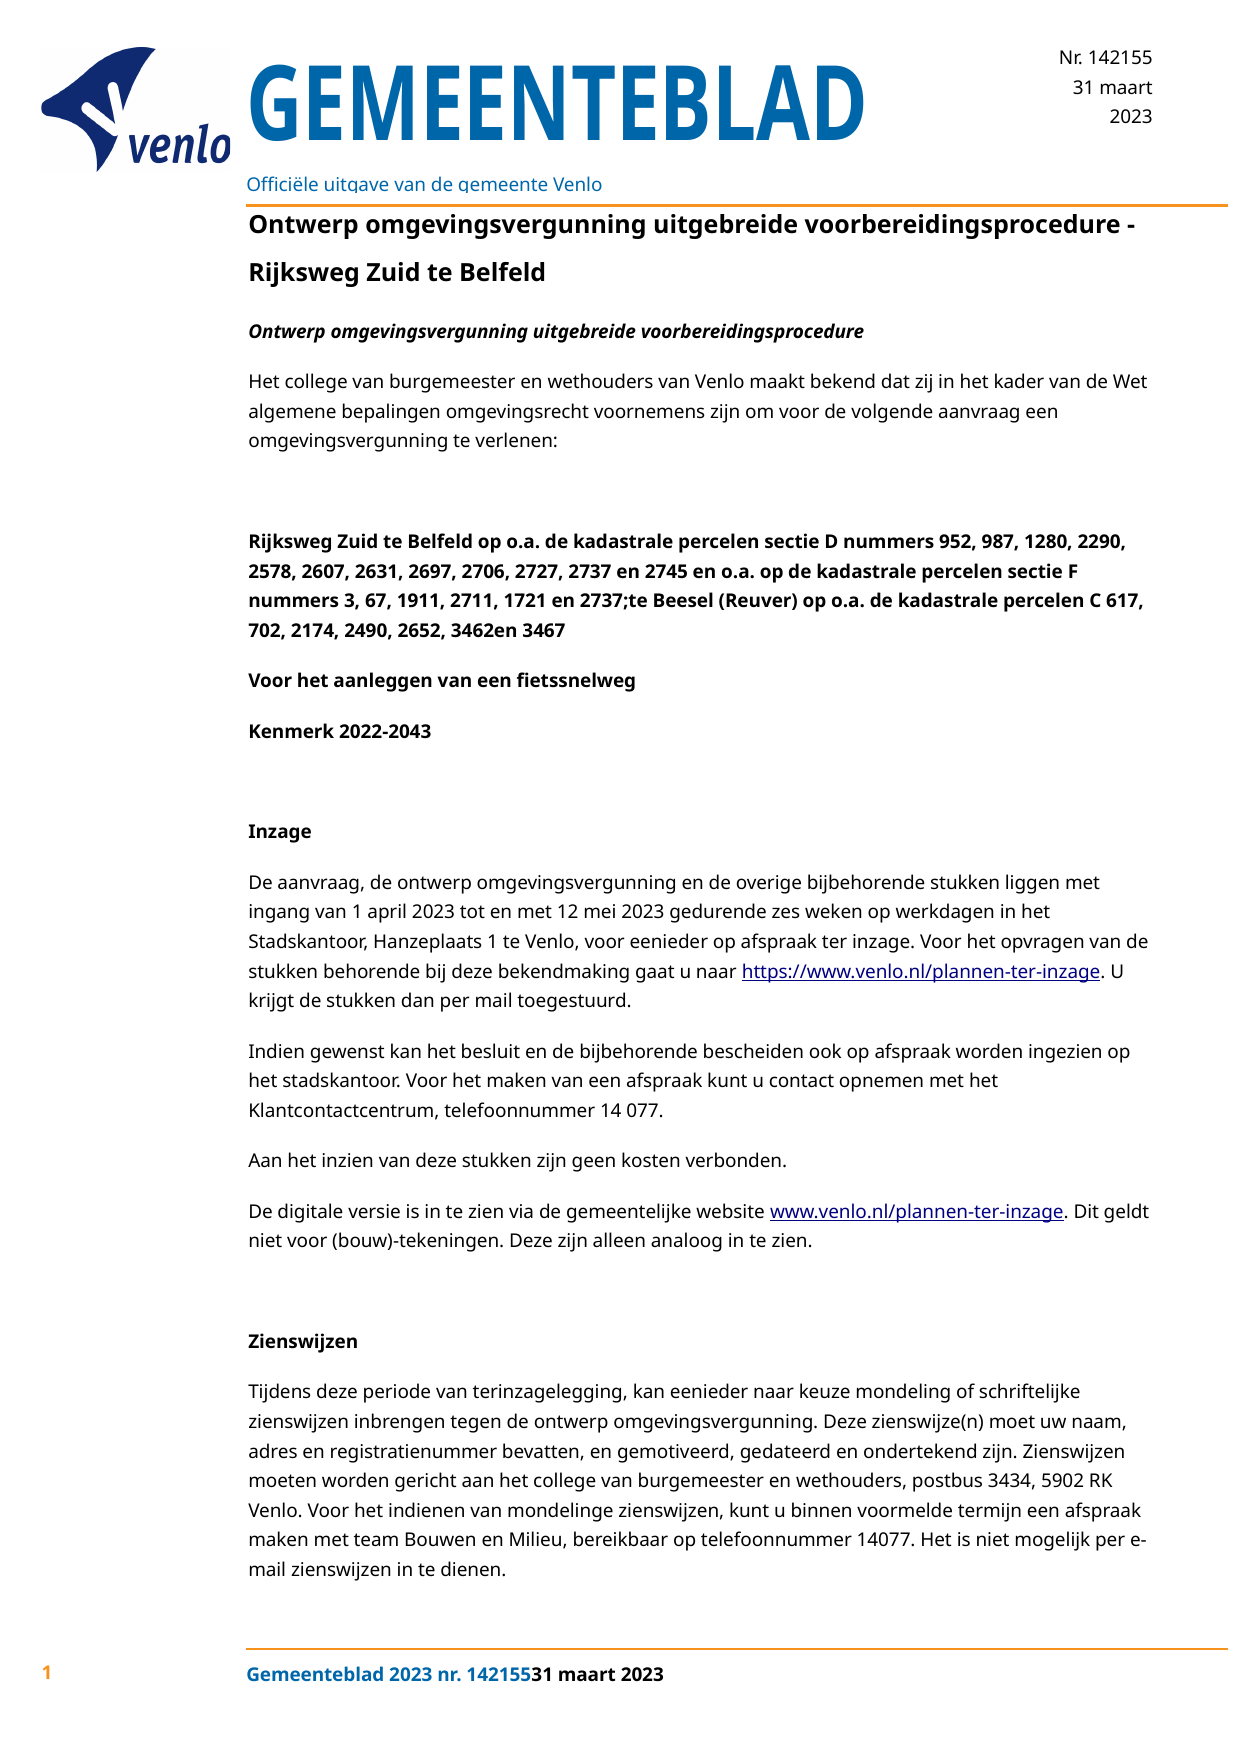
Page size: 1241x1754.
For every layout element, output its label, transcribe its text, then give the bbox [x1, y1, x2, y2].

text Kenmerk 2022-2043 [248, 718, 1152, 744]
text Tijdens deze periode van terinzagelegging, kan eenieder naar keuze mondeling of schriftelijke zienswijzen inbrengen tegen de ontwerp omgevingsvergunning. Deze zienswijze(n) moet uw naam, adres en registratienummer bevatten, en gemotiveerd, gedateerd en ondertekend zijn. Zienswijzen moeten worden gericht aan het college van burgemeester en wethouders, postbus 3434, 5902 RK Venlo. Voor het indienen van mondelinge zienswijzen, kunt u binnen voormelde termijn een afspraak maken met team Bouwen en Milieu, bereikbaar op telefoonnummer 14077. Het is niet mogelijk per e-mail zienswijzen in te dienen. [248, 1379, 1152, 1582]
text Ontwerp omgevingsvergunning uitgebreide voorbereidingsprocedure [248, 318, 1152, 344]
text Inzage [248, 819, 1152, 844]
text Ontwerp omgevingsvergunning uitgebreide voorbereidingsprocedure - Rijksweg Zuid te Belfeld [248, 207, 1152, 288]
text Voor het aanleggen van een fietssnelweg [248, 667, 1152, 693]
text Aan het inzien van deze stukken zijn geen kosten verbonden. [248, 1147, 1152, 1173]
text De aanvraag, de ontwerp omgevingsvergunning en de overige bijbehorende stukken liggen met ingang van 1 april 2023 tot en met 12 mei 2023 gedurende zes weken op werkdagen in het Stadskantoor, Hanzeplaats 1 te Venlo, voor eenieder op afspraak ter inzage. Voor het opvragen van de stukken behorende bij deze bekendmaking gaat u naar https://www.venlo.nl/plannen-ter-inzage. U krijgt de stukken dan per mail toegestuurd. [248, 869, 1152, 1013]
text De digitale versie is in te zien via de gemeentelijke website www.venlo.nl/plannen-ter-inzage. Dit geldt niet voor (bouw)-tekeningen. Deze zijn alleen analoog in te zien. [248, 1198, 1152, 1253]
text Het college van burgemeester en wethouders van Venlo maakt bekend dat zij in het kader van de Wet algemene bepalingen omgevingsrecht voornemens zijn om voor de volgende aanvraag een omgevingsvergunning te verlenen: [248, 368, 1152, 453]
text Zienswijzen [248, 1328, 1152, 1354]
picture [41, 47, 231, 172]
text Indien gewenst kan het besluit en de bijbehorende bescheiden ook op afspraak worden ingezien op het stadskantoor. Voor het maken van een afspraak kunt u contact opnemen met het Klantcontactcentrum, telefoonnummer 14 077. [248, 1038, 1152, 1123]
text Rijksweg Zuid te Belfeld op o.a. de kadastrale percelen sectie D nummers 952, 987, 1280, 2290, 2578, 2607, 2631, 2697, 2706, 2727, 2737 en 2745 en o.a. op de kadastrale percelen sectie F nummers 3, 67, 1911, 2711, 1721 en 2737;te Beesel (Reuver) op o.a. de kadastrale percelen C 617, 702, 2174, 2490, 2652, 3462en 3467 [248, 528, 1152, 643]
